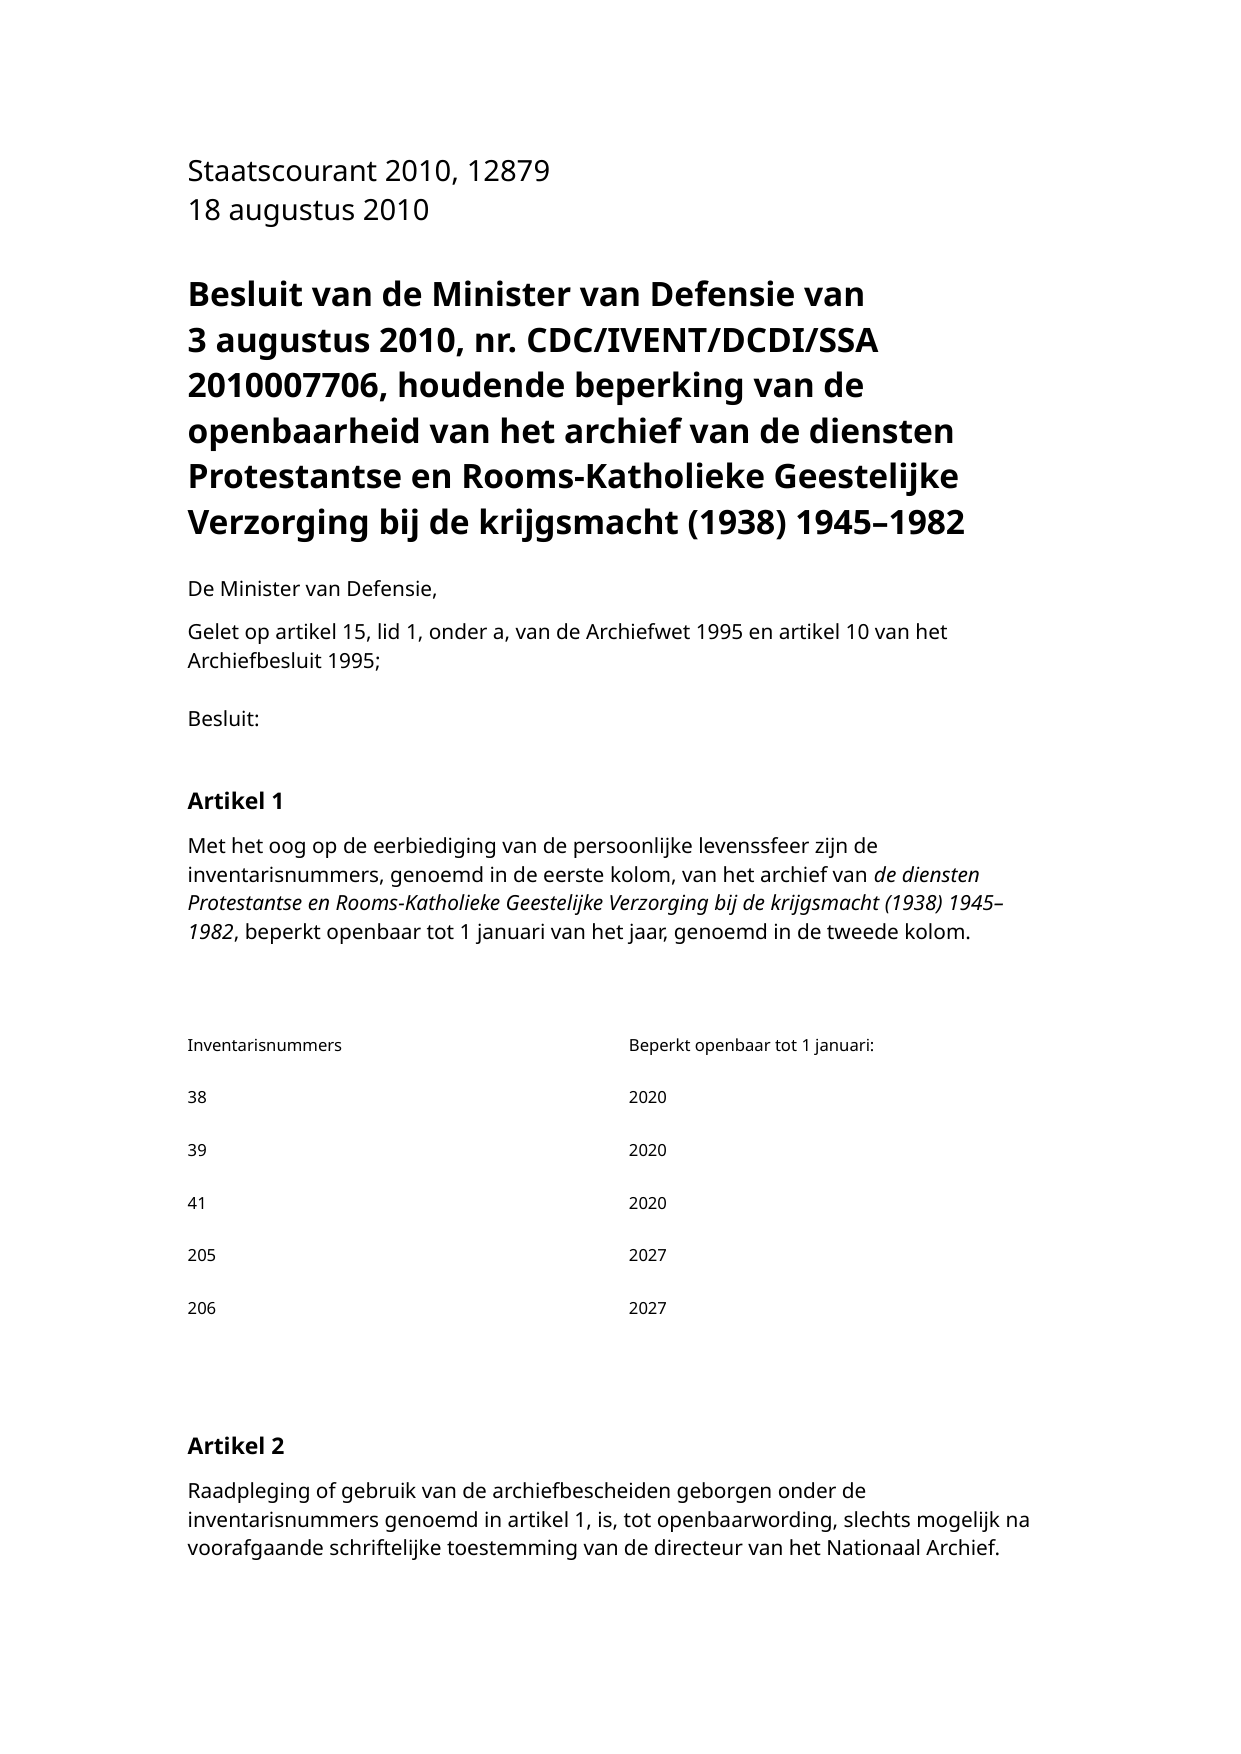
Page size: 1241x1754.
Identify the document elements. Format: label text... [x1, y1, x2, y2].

table_cell 39 [188, 1139, 629, 1191]
text 18 augustus 2010 [187, 190, 1053, 229]
table_cell 206 [188, 1297, 629, 1349]
table_cell 38 [188, 1086, 629, 1138]
table_cell 2027 [629, 1244, 1053, 1297]
table_cell 2020 [629, 1191, 1053, 1244]
table_cell 205 [188, 1244, 629, 1297]
subtitle Artikel 1 [187, 785, 1053, 816]
table_cell 2020 [629, 1086, 1053, 1138]
text Besluit: [187, 704, 1053, 733]
text Gelet op artikel 15, lid 1, onder a, van de Archiefwet 1995 en artikel 10 van het Archiefbesluit 1995; [187, 617, 1053, 674]
subtitle Besluit van de Minister van Defensie van 3 augustus 2010, nr. CDC/IVENT/DCDI/SSA 2010007706, houdende beperking van de openbaarheid van het archief van de diensten Protestantse en Rooms-Katholieke Geestelijke Verzorging bij de krijgsmacht (1938) 1945–1982 [187, 271, 1053, 544]
table_cell 2027 [629, 1297, 1053, 1349]
text Met het oog op de eerbiediging van de persoonlijke levenssfeer zijn de inventarisnummers, genoemd in de eerste kolom, van het archief van de diensten Protestantse en Rooms-Katholieke Geestelijke Verzorging bij de krijgsmacht (1938) 1945–1982, beperkt openbaar tot 1 januari van het jaar, genoemd in de tweede kolom. [187, 831, 1053, 945]
table_header Beperkt openbaar tot 1 januari: [629, 1033, 1053, 1086]
text Raadpleging of gebruik van de archiefbescheiden geborgen onder de inventarisnummers genoemd in artikel 1, is, tot openbaarwording, slechts mogelijk na voorafgaande schriftelijke toestemming van de directeur van het Nationaal Archief. [187, 1477, 1053, 1562]
table_cell 41 [188, 1191, 629, 1244]
text Staatscourant 2010, 12879 [187, 150, 1053, 190]
table_cell 2020 [629, 1139, 1053, 1191]
subtitle Artikel 2 [187, 1430, 1053, 1462]
table_header Inventarisnummers [188, 1033, 629, 1086]
text De Minister van Defensie, [187, 574, 1053, 602]
